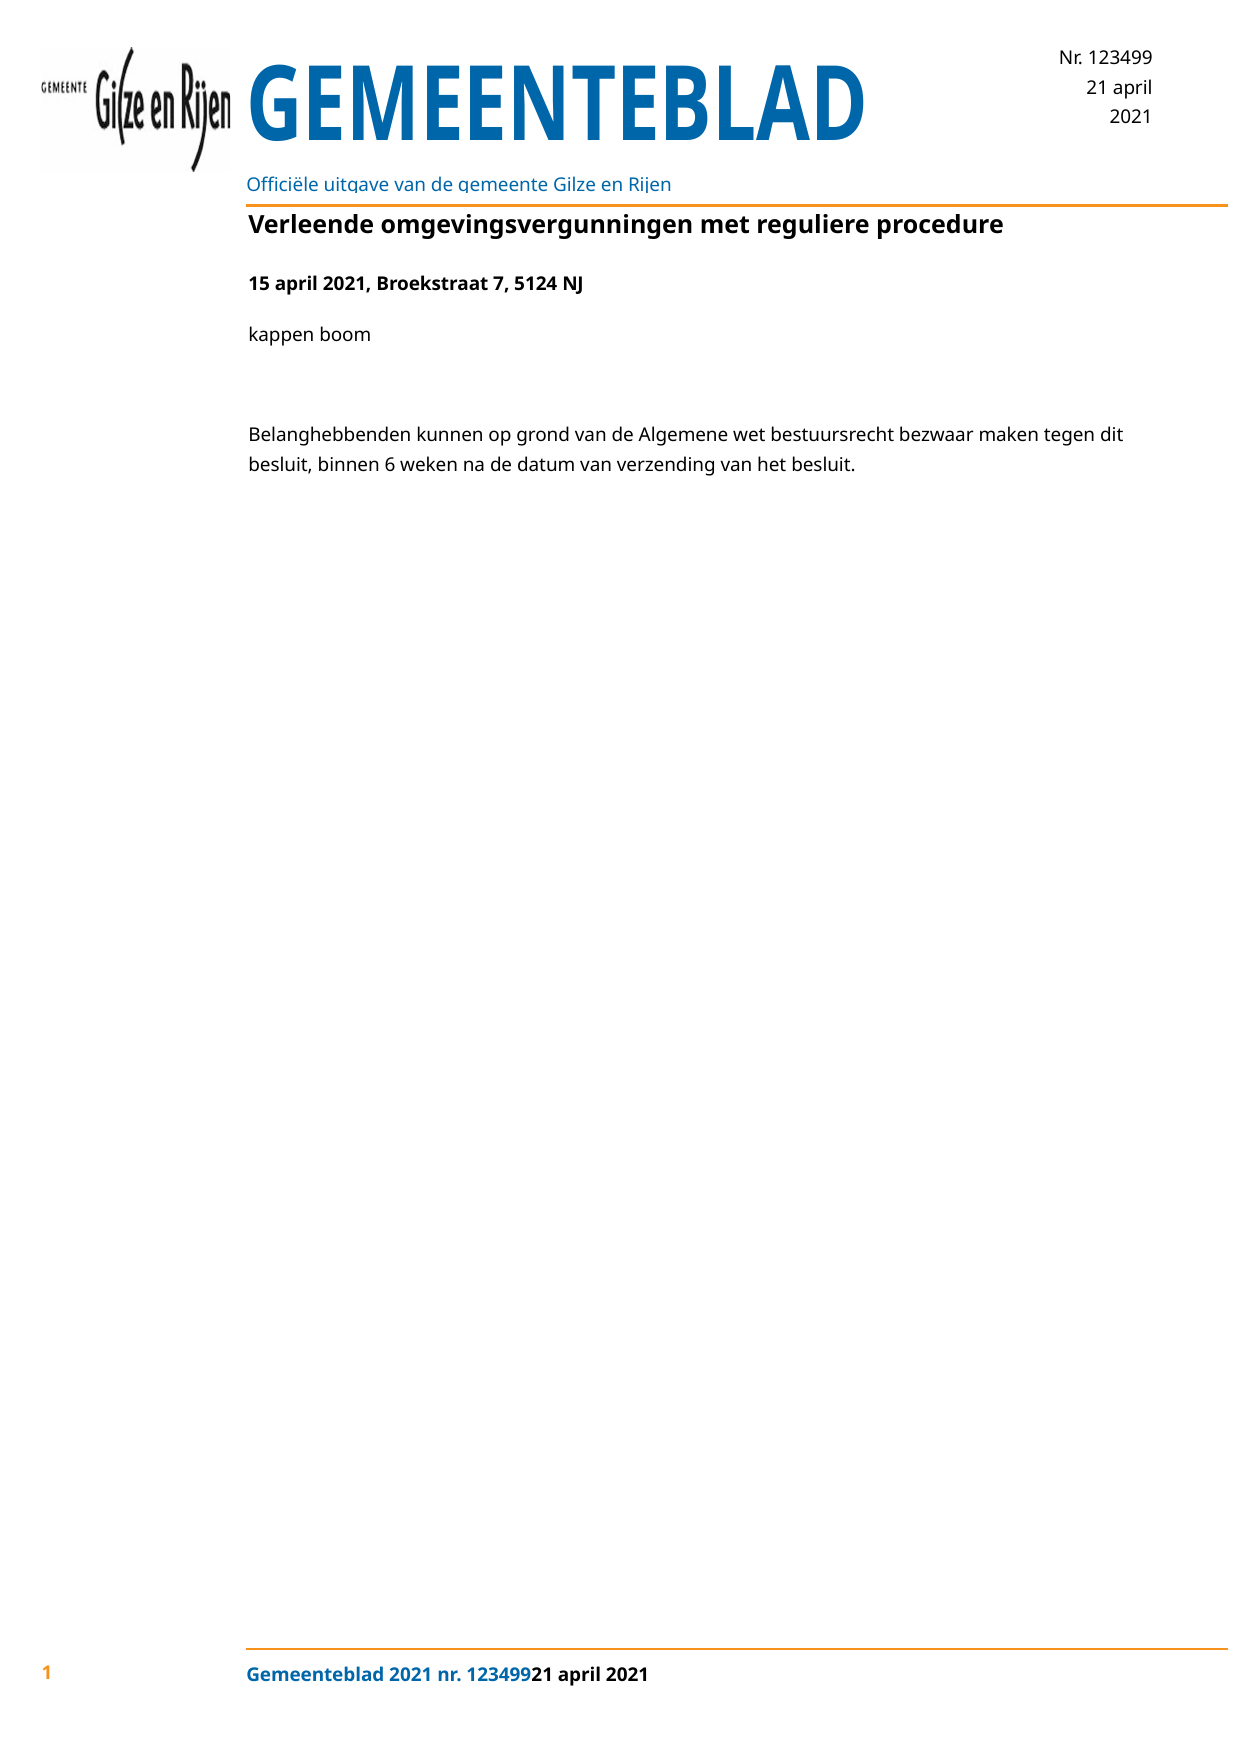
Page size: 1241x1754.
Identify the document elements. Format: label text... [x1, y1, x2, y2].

text kappen boom [248, 321, 1152, 346]
text Verleende omgevingsvergunningen met reguliere procedure [248, 207, 1152, 241]
text 15 april 2021, Broekstraat 7, 5124 NJ [248, 270, 1152, 296]
text Belanghebbenden kunnen op grond van de Algemene wet bestuursrecht bezwaar maken tegen dit besluit, binnen 6 weken na de datum van verzending van het besluit. [248, 422, 1152, 477]
picture [41, 47, 231, 172]
